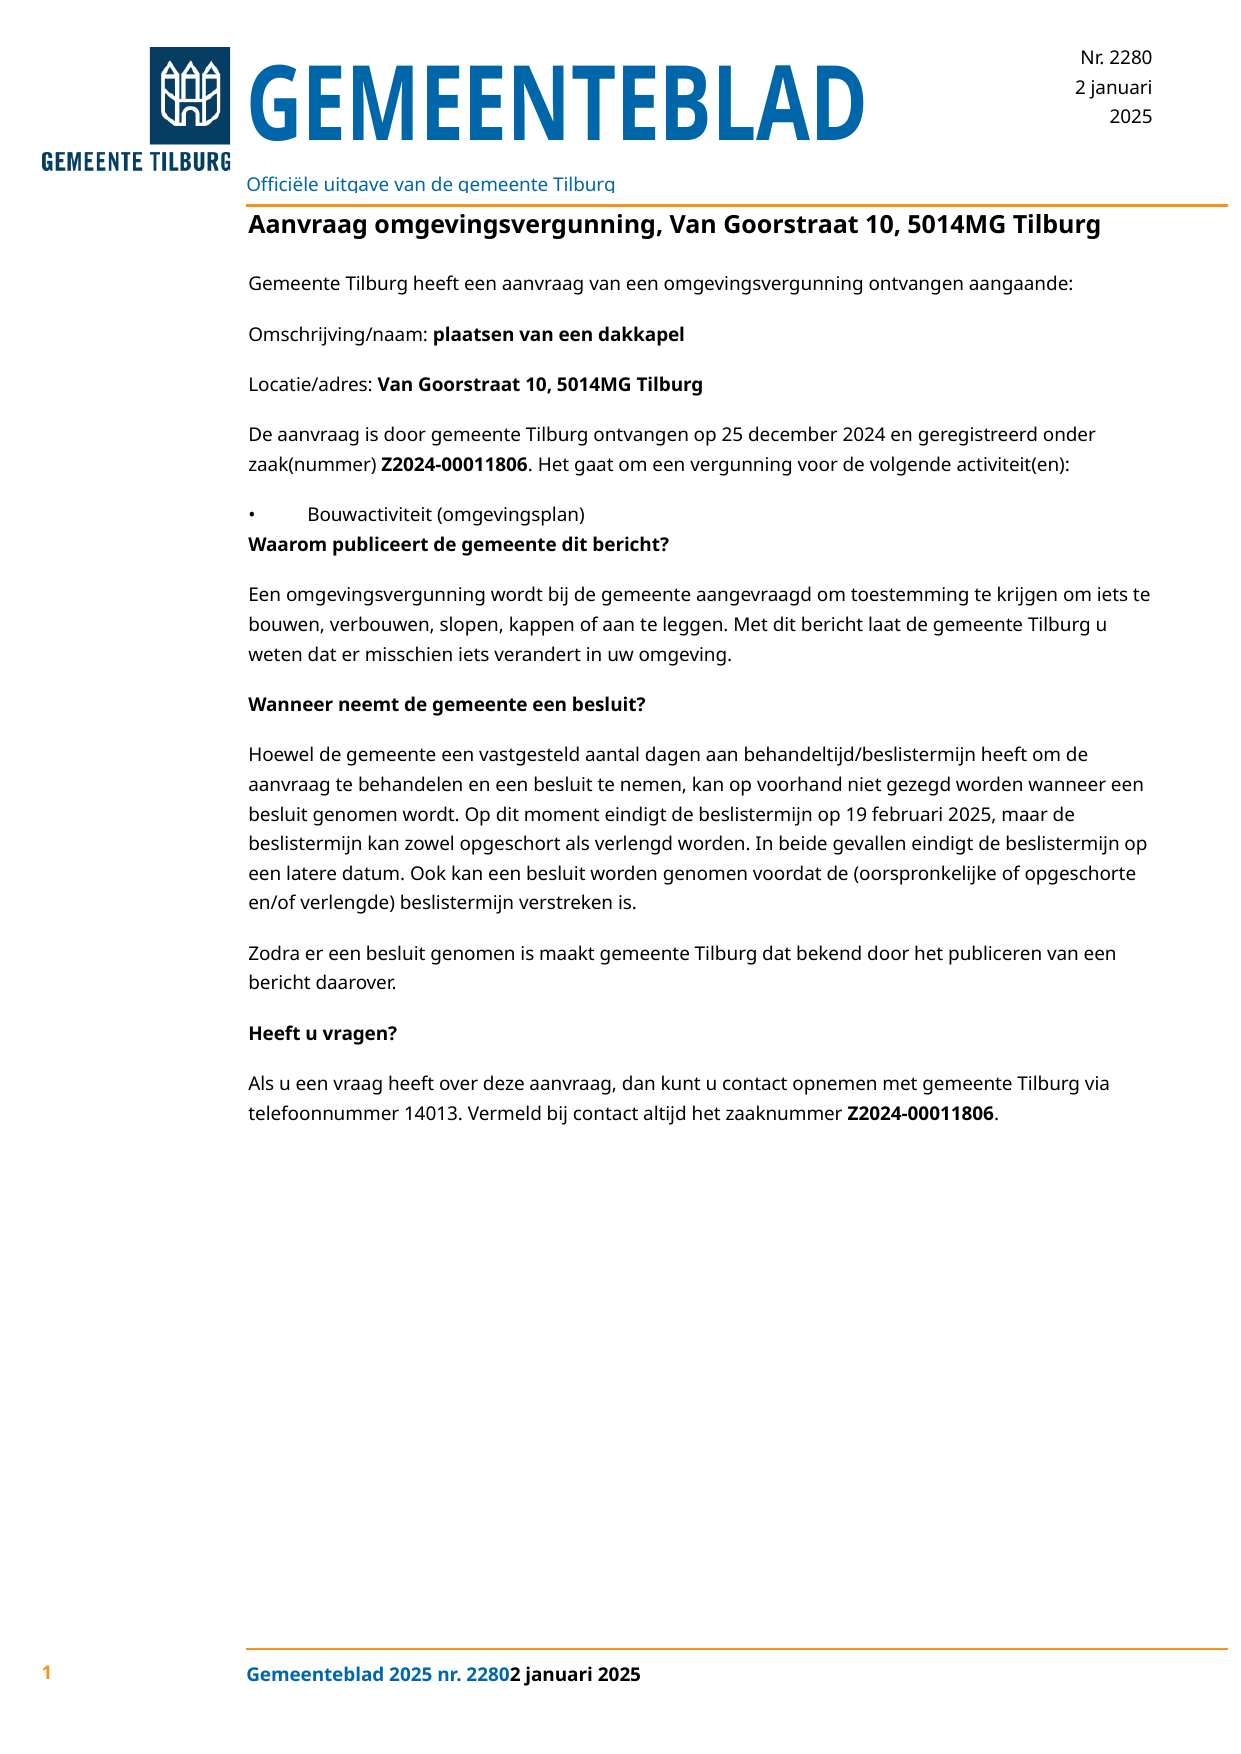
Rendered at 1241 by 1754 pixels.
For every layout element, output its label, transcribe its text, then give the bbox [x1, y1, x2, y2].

text Heeft u vragen? [248, 1020, 1152, 1046]
text Omschrijving/naam: plaatsen van een dakkapel [248, 321, 1152, 346]
text De aanvraag is door gemeente Tilburg ontvangen op 25 december 2024 en geregistreerd onder zaak(nummer) Z2024-00011806. Het gaat om een vergunning voor de volgende activiteit(en): [248, 422, 1152, 477]
picture [41, 47, 231, 172]
text Hoewel de gemeente een vastgesteld aantal dagen aan behandeltijd/beslistermijn heeft om de aanvraag te behandelen en een besluit te nemen, kan op voorhand niet gezegd worden wanneer een besluit genomen wordt. Op dit moment eindigt de beslistermijn op 19 februari 2025, maar de beslistermijn kan zowel opgeschort als verlengd worden. In beide gevallen eindigt de beslistermijn op een latere datum. Ook kan een besluit worden genomen voordat de (oorspronkelijke of opgeschorte en/of verlengde) beslistermijn verstreken is. [248, 742, 1152, 915]
text Zodra er een besluit genomen is maakt gemeente Tilburg dat bekend door het publiceren van een bericht daarover. [248, 940, 1152, 995]
text Wanneer neemt de gemeente een besluit? [248, 691, 1152, 717]
text Aanvraag omgevingsvergunning, Van Goorstraat 10, 5014MG Tilburg [248, 207, 1152, 241]
text Locatie/adres: Van Goorstraat 10, 5014MG Tilburg [248, 371, 1152, 397]
text Gemeente Tilburg heeft een aanvraag van een omgevingsvergunning ontvangen aangaande: [248, 270, 1152, 296]
text Een omgevingsvergunning wordt bij de gemeente aangevraagd om toestemming te krijgen om iets te bouwen, verbouwen, slopen, kappen of aan te leggen. Met dit bericht laat de gemeente Tilburg u weten dat er misschien iets verandert in uw omgeving. [248, 582, 1152, 666]
list Bouwactiviteit (omgevingsplan) [248, 502, 1152, 527]
text Waarom publiceert de gemeente dit bericht? [248, 531, 1152, 557]
text Als u een vraag heeft over deze aanvraag, dan kunt u contact opnemen met gemeente Tilburg via telefoonnummer 14013. Vermeld bij contact altijd het zaaknummer Z2024-00011806. [248, 1070, 1152, 1126]
